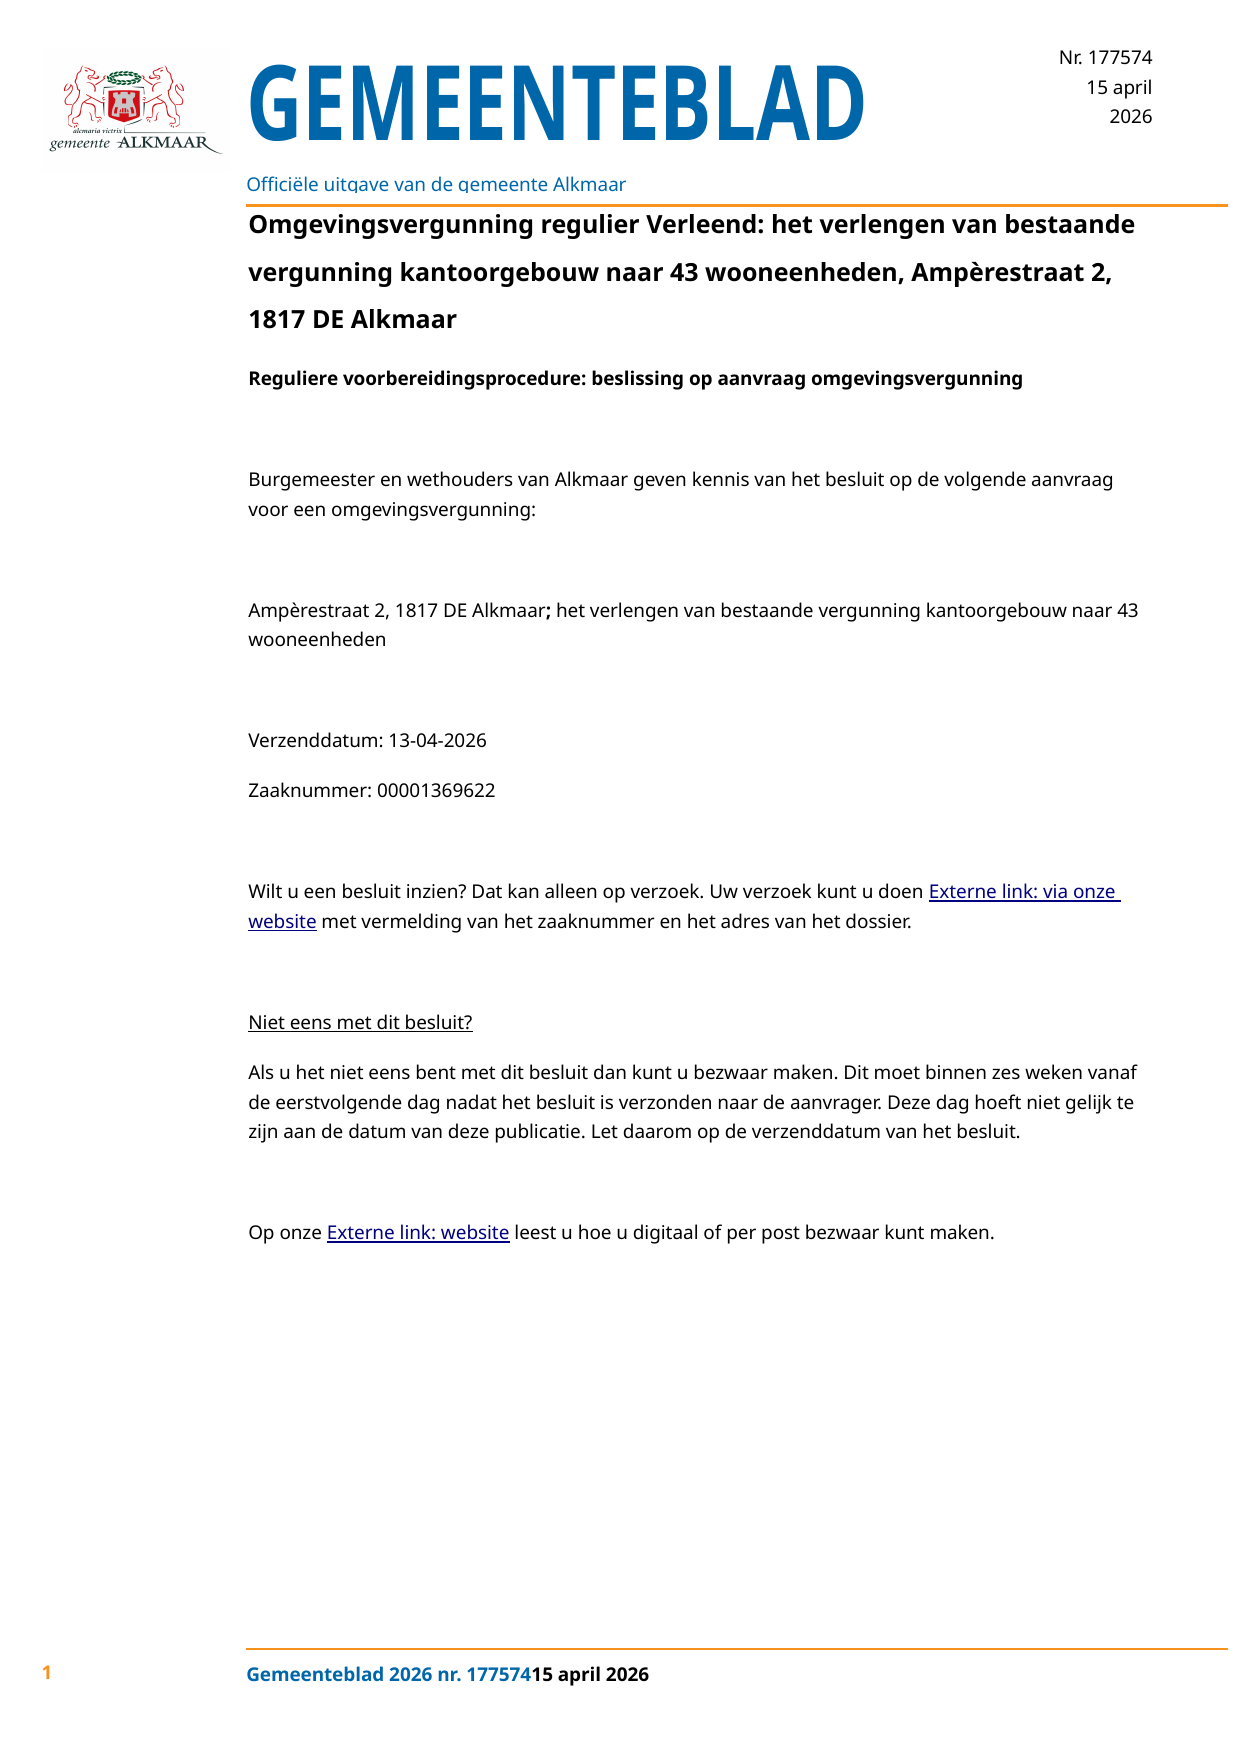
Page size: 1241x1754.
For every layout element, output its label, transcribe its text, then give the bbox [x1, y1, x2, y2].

text Op onze Externe link: website leest u hoe u digitaal of per post bezwaar kunt maken. [248, 1219, 1152, 1245]
text Reguliere voorbereidingsprocedure: beslissing op aanvraag omgevingsvergunning [248, 366, 1152, 391]
text Als u het niet eens bent met dit besluit dan kunt u bezwaar maken. Dit moet binnen zes weken vanaf de eerstvolgende dag nadat het besluit is verzonden naar de aanvrager. Deze dag hoeft niet gelijk te zijn aan de datum van deze publicatie. Let daarom op de verzenddatum van het besluit. [248, 1059, 1152, 1144]
text Wilt u een besluit inzien? Dat kan alleen op verzoek. Uw verzoek kunt u doen Externe link: via onze website met vermelding van het zaaknummer en het adres van het dossier. [248, 878, 1152, 934]
text Ampèrestraat 2, 1817 DE Alkmaar; het verlengen van bestaande vergunning kantoorgebouw naar 43 wooneenheden [248, 597, 1152, 652]
text Verzenddatum: 13-04-2026 [248, 727, 1152, 753]
picture [41, 47, 231, 172]
text Burgemeester en wethouders van Alkmaar geven kennis van het besluit op de volgende aanvraag voor een omgevingsvergunning: [248, 466, 1152, 522]
text Niet eens met dit besluit? [248, 1009, 1152, 1034]
text Zaaknummer: 00001369622 [248, 778, 1152, 803]
text Omgevingsvergunning regulier Verleend: het verlengen van bestaande vergunning kantoorgebouw naar 43 wooneenheden, Ampèrestraat 2, 1817 DE Alkmaar [248, 207, 1152, 336]
